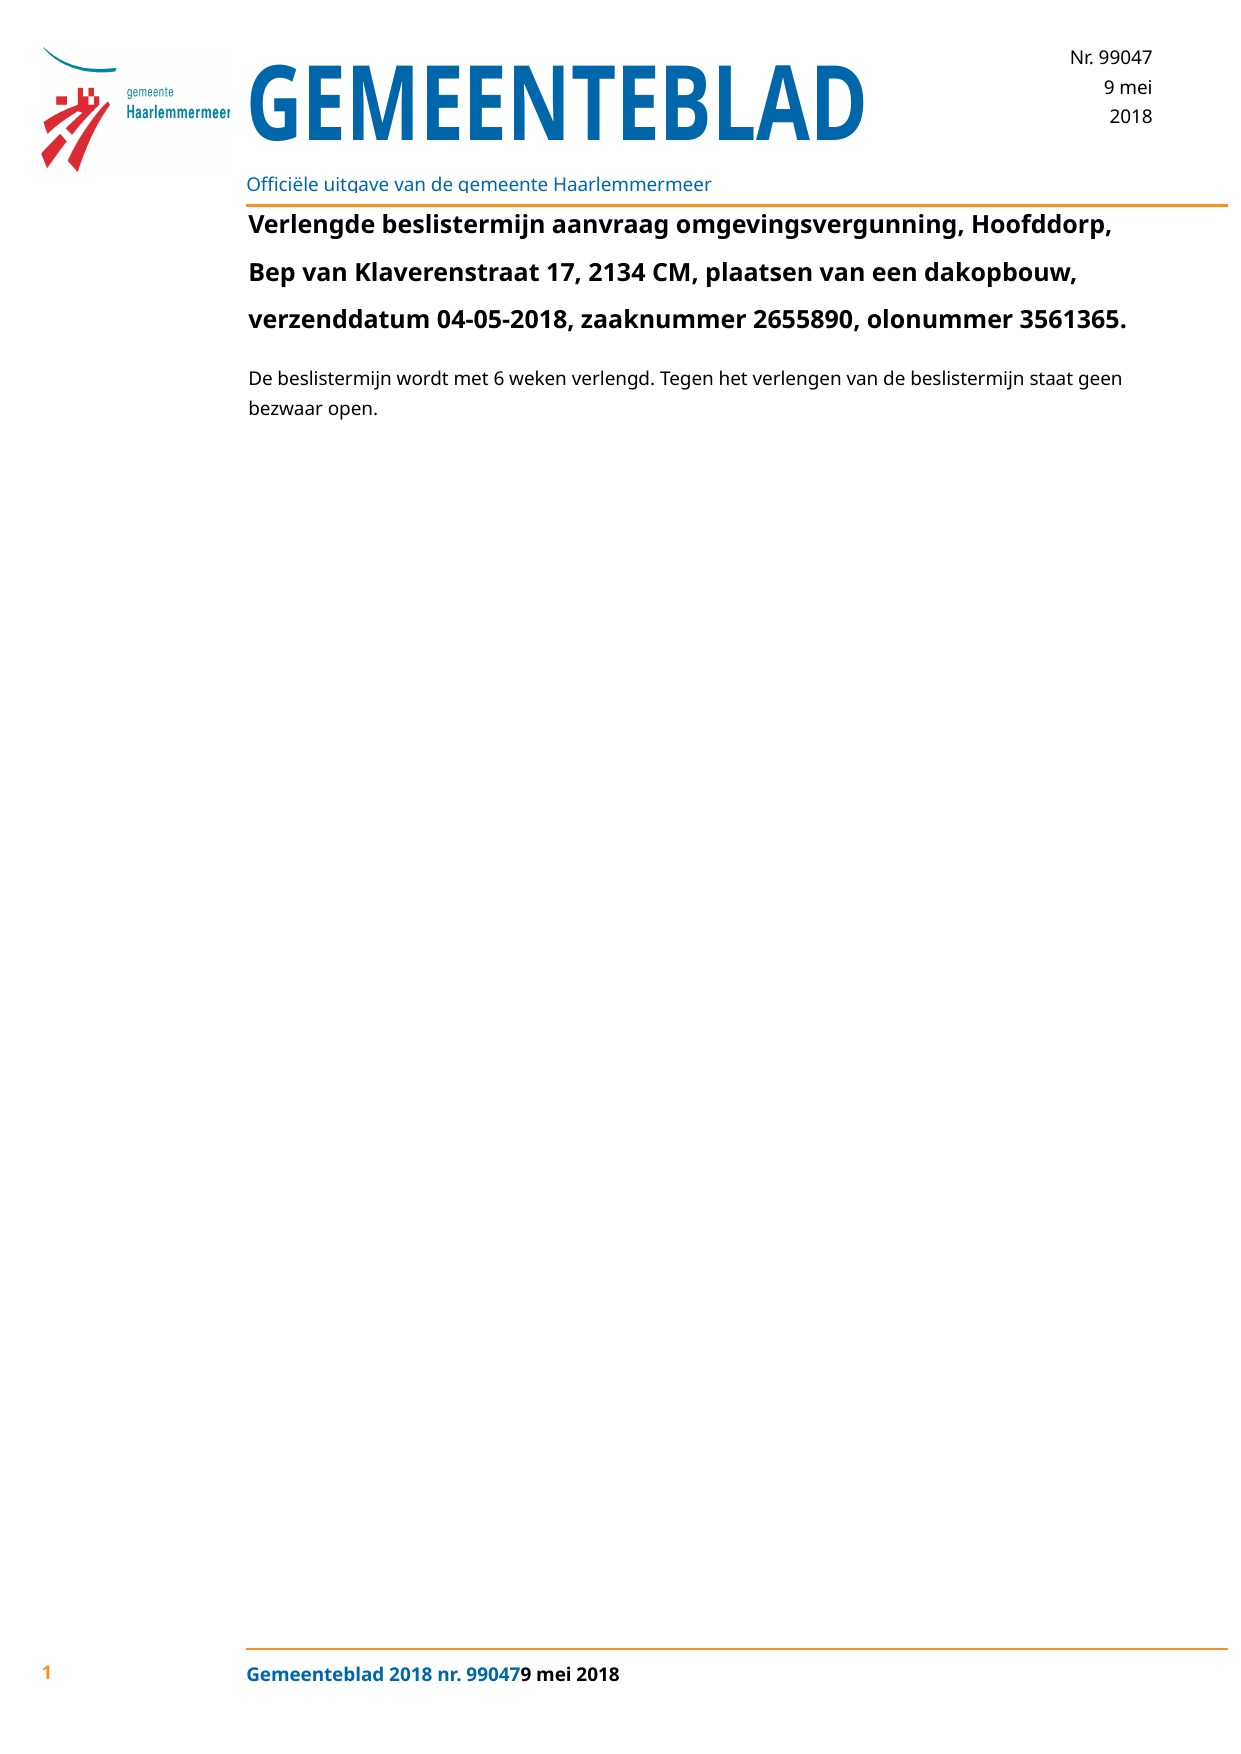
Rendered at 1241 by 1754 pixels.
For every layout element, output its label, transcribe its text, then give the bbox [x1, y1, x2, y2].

picture [41, 47, 231, 172]
text Verlengde beslistermijn aanvraag omgevingsvergunning, Hoofddorp, Bep van Klaverenstraat 17, 2134 CM, plaatsen van een dakopbouw, verzenddatum 04-05-2018, zaaknummer 2655890, olonummer 3561365. [248, 207, 1152, 336]
text De beslistermijn wordt met 6 weken verlengd. Tegen het verlengen van de beslistermijn staat geen bezwaar open. [248, 366, 1152, 421]
